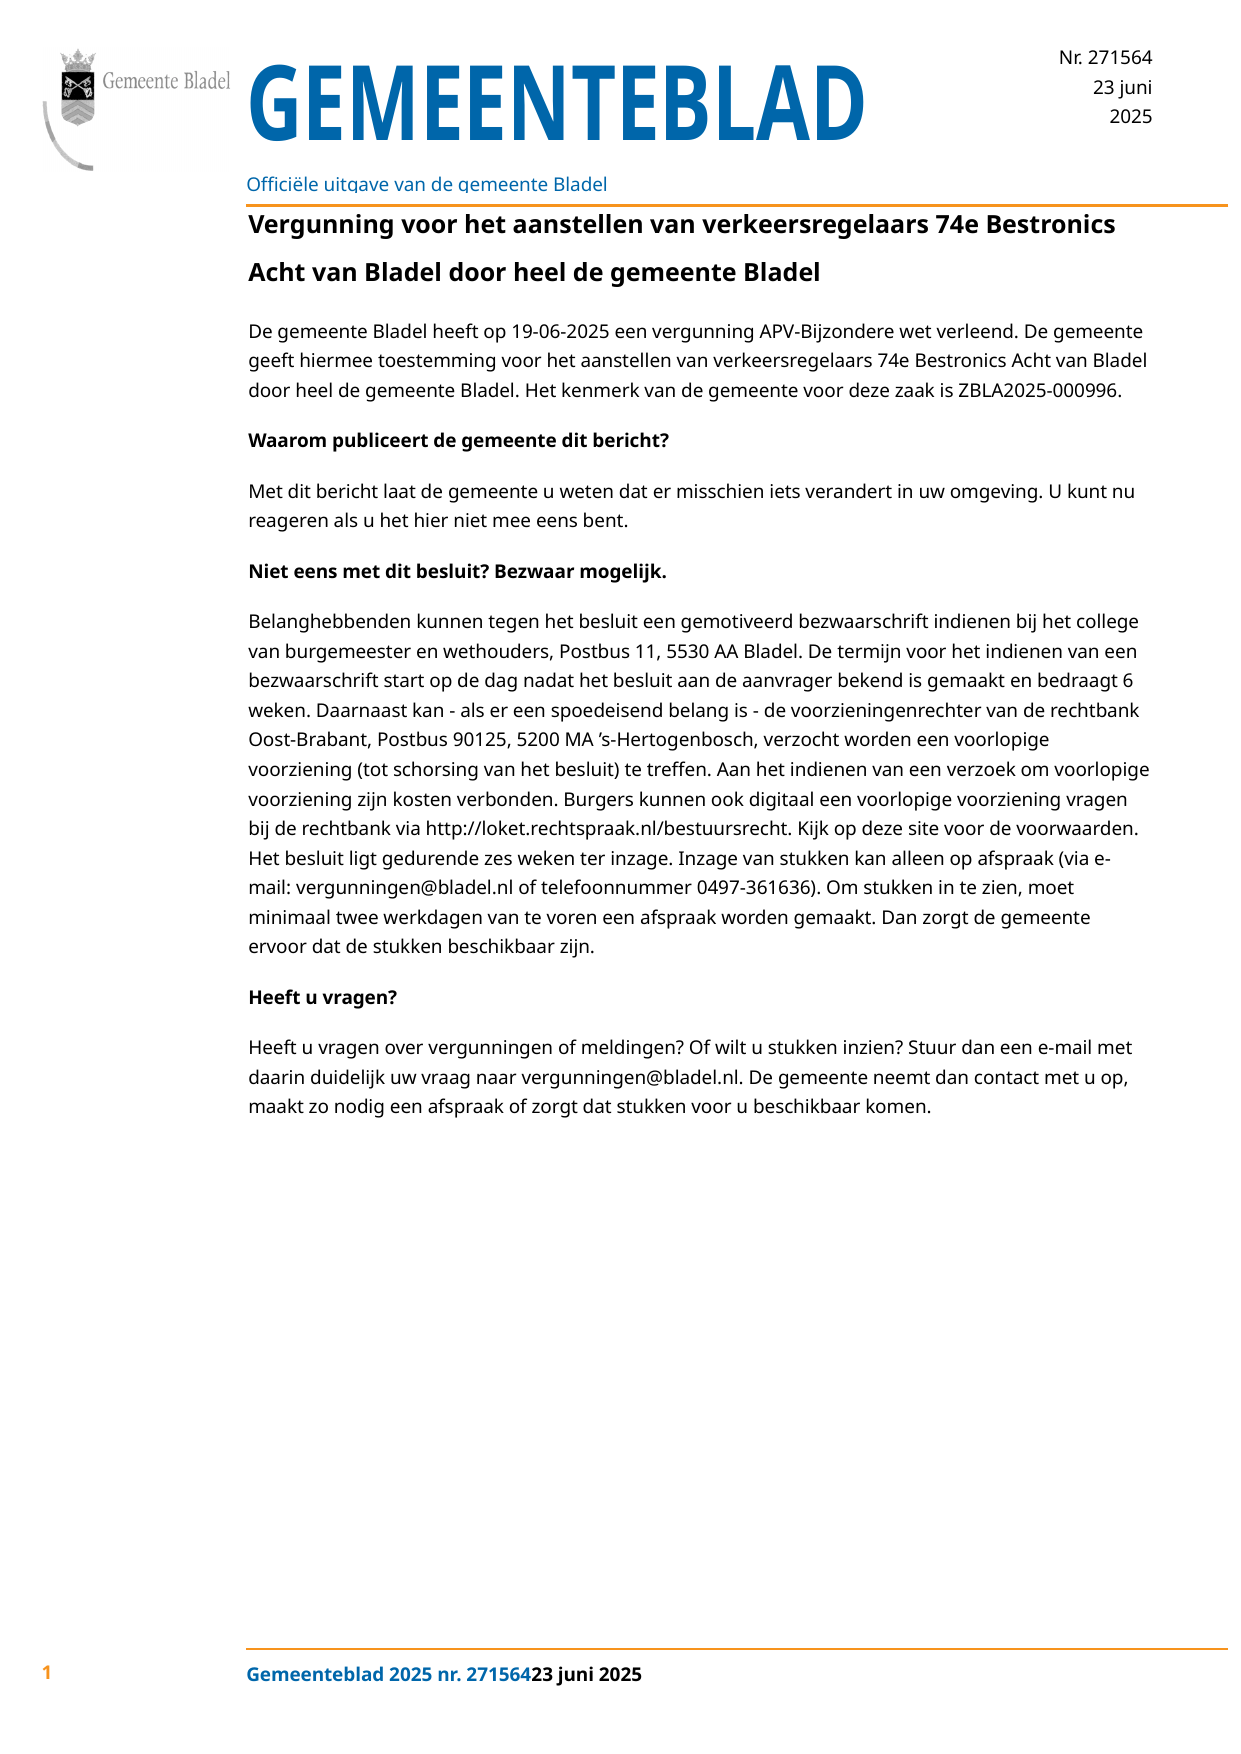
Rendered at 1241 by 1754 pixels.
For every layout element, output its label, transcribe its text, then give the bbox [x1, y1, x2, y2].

text De gemeente Bladel heeft op 19-06-2025 een vergunning APV-Bijzondere wet verleend. De gemeente geeft hiermee toestemming voor het aanstellen van verkeersregelaars 74e Bestronics Acht van Bladel door heel de gemeente Bladel. Het kenmerk van de gemeente voor deze zaak is ZBLA2025-000996. [248, 318, 1152, 403]
text Niet eens met dit besluit? Bezwaar mogelijk. [248, 558, 1152, 584]
text Vergunning voor het aanstellen van verkeersregelaars 74e Bestronics Acht van Bladel door heel de gemeente Bladel [248, 207, 1152, 288]
text Waarom publiceert de gemeente dit bericht? [248, 427, 1152, 453]
text Heeft u vragen over vergunningen of meldingen? Of wilt u stukken inzien? Stuur dan een e-mail met daarin duidelijk uw vraag naar vergunningen@bladel.nl. De gemeente neemt dan contact met u op, maakt zo nodig een afspraak of zorgt dat stukken voor u beschikbaar komen. [248, 1034, 1152, 1119]
text Met dit bericht laat de gemeente u weten dat er misschien iets verandert in uw omgeving. U kunt nu reageren als u het hier niet mee eens bent. [248, 478, 1152, 533]
picture [41, 47, 231, 172]
text Belanghebbenden kunnen tegen het besluit een gemotiveerd bezwaarschrift indienen bij het college van burgemeester en wethouders, Postbus 11, 5530 AA Bladel. De termijn voor het indienen van een bezwaarschrift start op de dag nadat het besluit aan de aanvrager bekend is gemaakt en bedraagt 6 weken. Daarnaast kan - als er een spoedeisend belang is - de voorzieningenrechter van de rechtbank Oost-Brabant, Postbus 90125, 5200 MA ’s-Hertogenbosch, verzocht worden een voorlopige voorziening (tot schorsing van het besluit) te treffen. Aan het indienen van een verzoek om voorlopige voorziening zijn kosten verbonden. Burgers kunnen ook digitaal een voorlopige voorziening vragen bij de rechtbank via http://loket.rechtspraak.nl/bestuursrecht. Kijk op deze site voor de voorwaarden. Het besluit ligt gedurende zes weken ter inzage. Inzage van stukken kan alleen op afspraak (via e-mail: vergunningen@bladel.nl of telefoonnummer 0497-361636). Om stukken in te zien, moet minimaal twee werkdagen van te voren een afspraak worden gemaakt. Dan zorgt de gemeente ervoor dat de stukken beschikbaar zijn. [248, 608, 1152, 959]
text Heeft u vragen? [248, 984, 1152, 1010]
